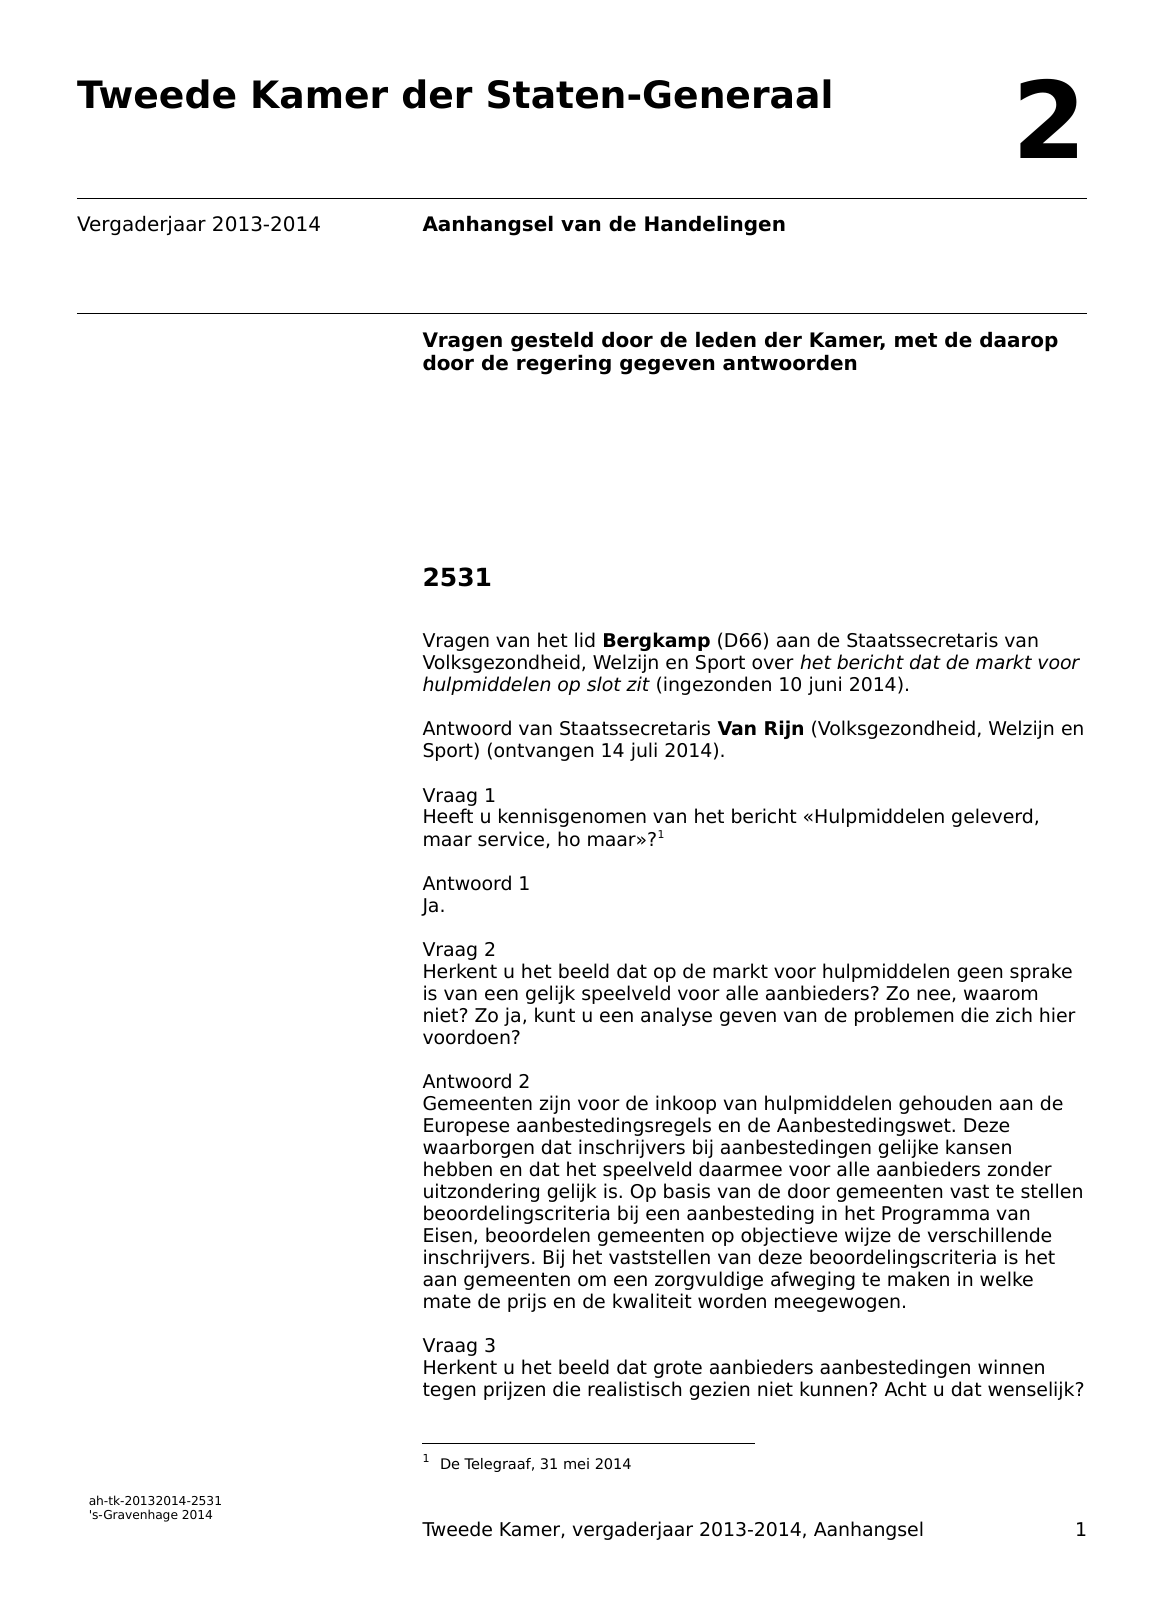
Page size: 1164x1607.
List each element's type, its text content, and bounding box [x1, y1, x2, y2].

text Antwoord van Staatssecretaris Van Rijn (Volksgezondheid, Welzijn en Sport) (ontvangen 14 juli 2014). [422, 718, 1087, 762]
table_cell Vragen gesteld door de leden der Kamer, met de daarop door de regering gegeven antwoorden [422, 314, 1087, 375]
text Ja. [422, 894, 1087, 917]
table_cell [77, 314, 422, 375]
text Herkent u het beeld dat grote aanbieders aanbestedingen winnen tegen prijzen die realistisch gezien niet kunnen? Acht u dat wenselijk? [422, 1357, 1087, 1401]
text 2531 [422, 563, 1087, 592]
text Vragen van het lid Bergkamp (D66) aan de Staatssecretaris van Volksgezondheid, Welzijn en Sport over het bericht dat de markt voor hulpmiddelen op slot zit (ingezonden 10 juni 2014). [422, 630, 1087, 696]
table_header Tweede Kamer der Staten-Generaal [77, 59, 886, 198]
text 's-Gravenhage 2014 [88, 1508, 323, 1522]
text De Telegraaf, 31 mei 2014 [422, 1452, 1087, 1474]
text Vraag 1 [422, 784, 1087, 806]
text Herkent u het beeld dat op de markt voor hulpmiddelen geen sprake is van een gelijk speelveld voor alle aanbieders? Zo nee, waarom niet? Zo ja, kunt u een analyse geven van de problemen die zich hier voordoen? [422, 961, 1087, 1049]
table_cell Aanhangsel van de Handelingen [422, 199, 1087, 313]
text Antwoord 2 [422, 1071, 1087, 1093]
text Heeft u kennisgenomen van het bericht «Hulpmiddelen geleverd, maar service, ho maar»? [422, 806, 1087, 850]
text Vraag 2 [422, 939, 1087, 961]
table_header 2 [886, 59, 1087, 198]
text Vraag 3 [422, 1335, 1087, 1357]
text ah-tk-20132014-2531 [88, 1494, 323, 1508]
table_cell Vergaderjaar 2013-2014 [77, 199, 422, 313]
text Gemeenten zijn voor de inkoop van hulpmiddelen gehouden aan de Europese aanbestedingsregels en de Aanbestedingswet. Deze waarborgen dat inschrijvers bij aanbestedingen gelijke kansen hebben en dat het speelveld daarmee voor alle aanbieders zonder uitzondering gelijk is. Op basis van de door gemeenten vast te stellen beoordelingscriteria bij een aanbesteding in het Programma van Eisen, beoordelen gemeenten op objectieve wijze de verschillende inschrijvers. Bij het vaststellen van deze beoordelingscriteria is het aan gemeenten om een zorgvuldige afweging te maken in welke mate de prijs en de kwaliteit worden meegewogen. [422, 1093, 1087, 1313]
text Antwoord 1 [422, 873, 1087, 894]
